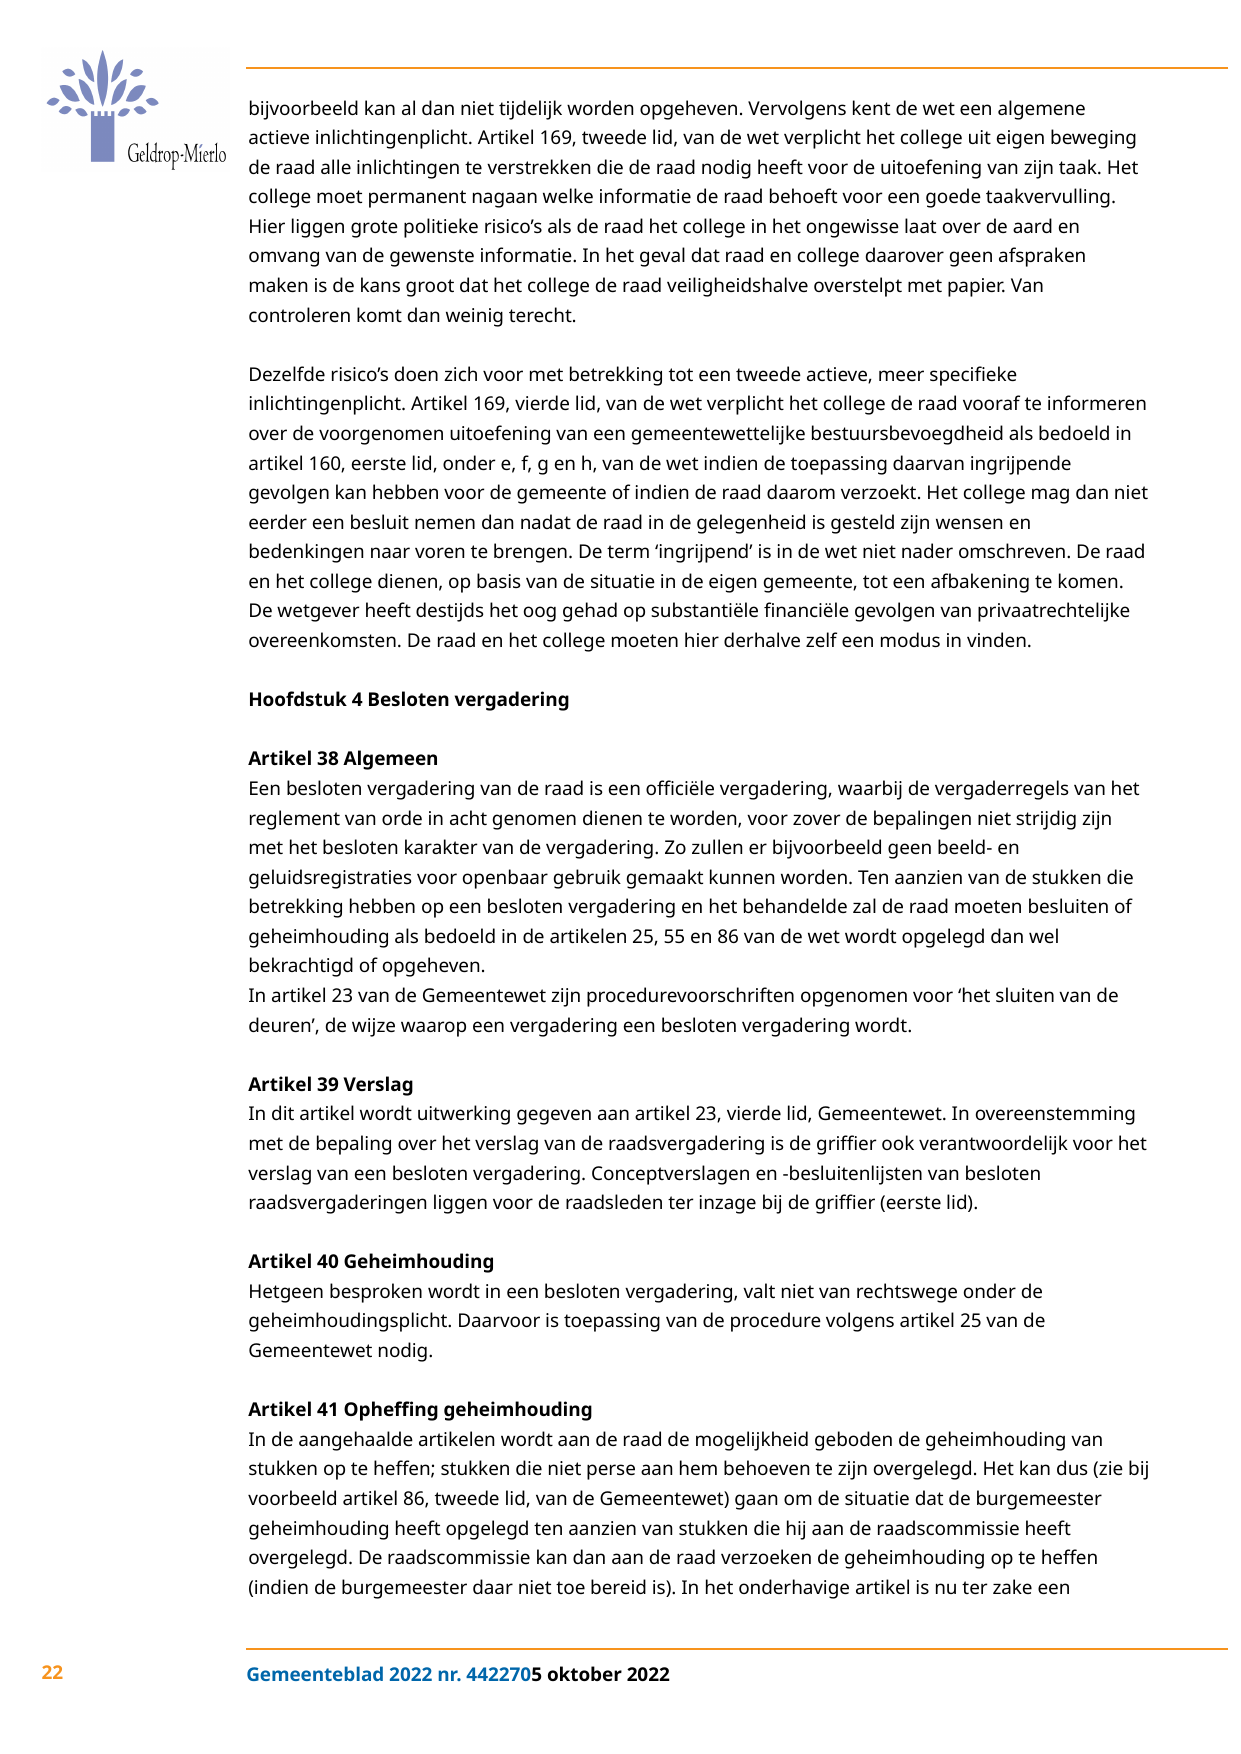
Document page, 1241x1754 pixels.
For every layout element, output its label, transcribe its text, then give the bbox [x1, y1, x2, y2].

text Hetgeen besproken wordt in een besloten vergadering, valt niet van rechtswege onder de geheimhoudingsplicht. Daarvoor is toepassing van de procedure volgens artikel 25 van de Gemeentewet nodig. [248, 1278, 1152, 1363]
text In de aangehaalde artikelen wordt aan de raad de mogelijkheid geboden de geheimhouding van stukken op te heffen; stukken die niet perse aan hem behoeven te zijn overgelegd. Het kan dus (zie bij voorbeeld artikel 86, tweede lid, van de Gemeentewet) gaan om de situatie dat de burgemeester geheimhouding heeft opgelegd ten aanzien van stukken die hij aan de raadscommissie heeft overgelegd. De raadscommissie kan dan aan de raad verzoeken de geheimhouding op te heffen (indien de burgemeester daar niet toe bereid is). In het onderhavige artikel is nu ter zake een [248, 1426, 1152, 1600]
text bijvoorbeeld kan al dan niet tijdelijk worden opgeheven. Vervolgens kent de wet een algemene actieve inlichtingenplicht. Artikel 169, tweede lid, van de wet verplicht het college uit eigen beweging de raad alle inlichtingen te verstrekken die de raad nodig heeft voor de uitoefening van zijn taak. Het college moet permanent nagaan welke informatie de raad behoeft voor een goede taakvervulling. Hier liggen grote politieke risico’s als de raad het college in het ongewisse laat over de aard en omvang van de gewenste informatie. In het geval dat raad en college daarover geen afspraken maken is de kans groot dat het college de raad veiligheidshalve overstelpt met papier. Van controleren komt dan weinig terecht. [248, 95, 1152, 328]
text Artikel 40 Geheimhouding [248, 1248, 1152, 1274]
text Artikel 39 Verslag [248, 1071, 1152, 1097]
text Een besloten vergadering van de raad is een officiële vergadering, waarbij de vergaderregels van het reglement van orde in acht genomen dienen te worden, voor zover de bepalingen niet strijdig zijn met het besloten karakter van de vergadering. Zo zullen er bijvoorbeeld geen beeld- en geluidsregistraties voor openbaar gebruik gemaakt kunnen worden. Ten aanzien van de stukken die betrekking hebben op een besloten vergadering en het behandelde zal de raad moeten besluiten of geheimhouding als bedoeld in de artikelen 25, 55 en 86 van de wet wordt opgelegd dan wel bekrachtigd of opgeheven. [248, 775, 1152, 978]
text Artikel 38 Algemeen [248, 746, 1152, 771]
text Dezelfde risico’s doen zich voor met betrekking tot een tweede actieve, meer specifieke inlichtingenplicht. Artikel 169, vierde lid, van de wet verplicht het college de raad vooraf te informeren over de voorgenomen uitoefening van een gemeentewettelijke bestuursbevoegdheid als bedoeld in artikel 160, eerste lid, onder e, f, g en h, van de wet indien de toepassing daarvan ingrijpende gevolgen kan hebben voor de gemeente of indien de raad daarom verzoekt. Het college mag dan niet eerder een besluit nemen dan nadat de raad in de gelegenheid is gesteld zijn wensen en bedenkingen naar voren te brengen. De term ‘ingrijpend’ is in de wet niet nader omschreven. De raad en het college dienen, op basis van de situatie in de eigen gemeente, tot een afbakening te komen. De wetgever heeft destijds het oog gehad op substantiële financiële gevolgen van privaatrechtelijke overeenkomsten. De raad en het college moeten hier derhalve zelf een modus in vinden. [248, 361, 1152, 653]
text In dit artikel wordt uitwerking gegeven aan artikel 23, vierde lid, Gemeentewet. In overeenstemming met de bepaling over het verslag van de raadsvergadering is de griffier ook verantwoordelijk voor het verslag van een besloten vergadering. Conceptverslagen en -besluitenlijsten van besloten raadsvergaderingen liggen voor de raadsleden ter inzage bij de griffier (eerste lid). [248, 1101, 1152, 1215]
text In artikel 23 van de Gemeentewet zijn procedurevoorschriften opgenomen voor ‘het sluiten van de deuren’, de wijze waarop een vergadering een besloten vergadering wordt. [248, 982, 1152, 1038]
picture [41, 47, 231, 172]
text Artikel 41 Opheffing geheimhouding [248, 1396, 1152, 1422]
text Hoofdstuk 4 Besloten vergadering [248, 686, 1152, 712]
